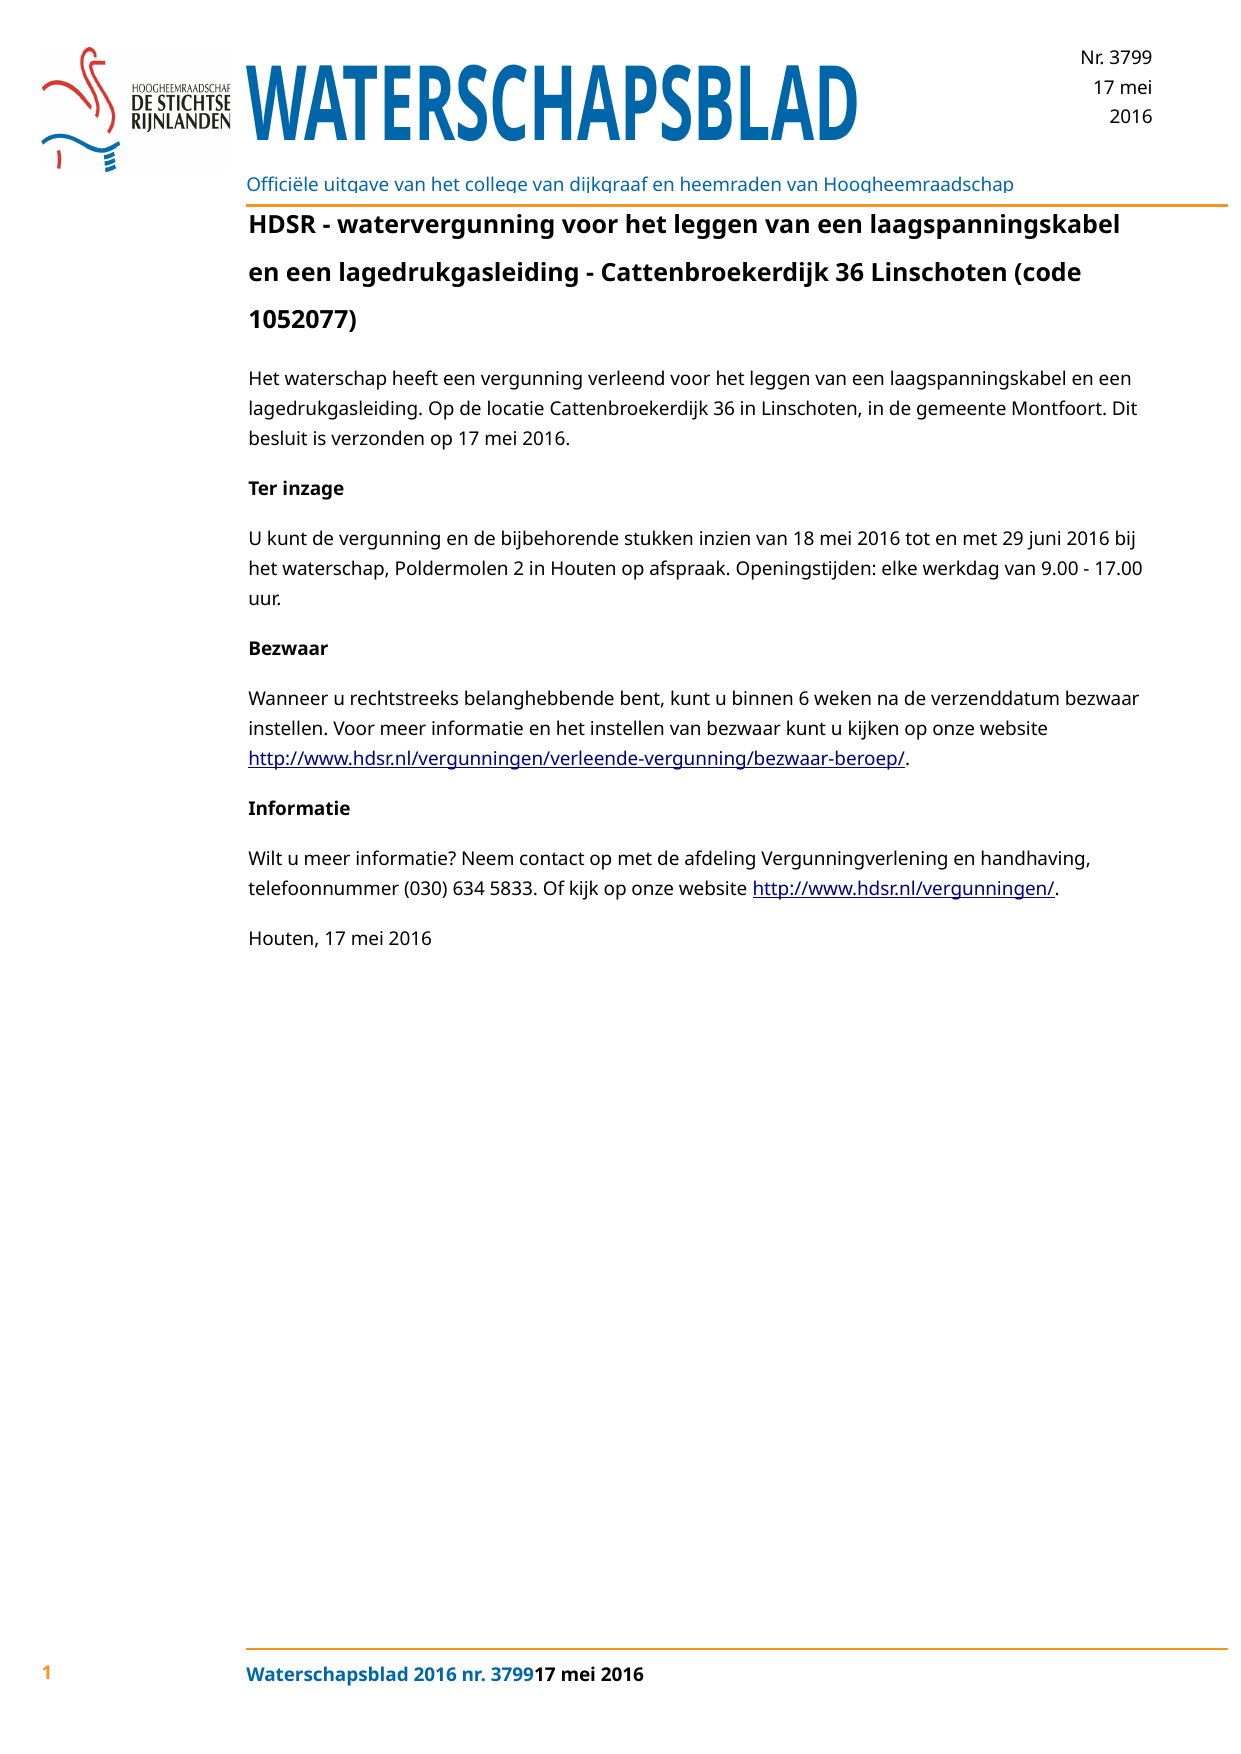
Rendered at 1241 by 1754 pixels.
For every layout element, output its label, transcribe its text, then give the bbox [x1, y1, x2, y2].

picture [41, 47, 231, 172]
text Het waterschap heeft een vergunning verleend voor het leggen van een laagspanningskabel en een lagedrukgasleiding. Op de locatie Cattenbroekerdijk 36 in Linschoten, in de gemeente Montfoort. Dit besluit is verzonden op 17 mei 2016. [248, 366, 1152, 450]
text Bezwaar [248, 635, 1152, 661]
text Ter inzage [248, 475, 1152, 501]
text Wilt u meer informatie? Neem contact op met de afdeling Vergunningverlening en handhaving, telefoonnummer (030) 634 5833. Of kijk op onze website http://www.hdsr.nl/vergunningen/. [248, 846, 1152, 901]
text Wanneer u rechtstreeks belanghebbende bent, kunt u binnen 6 weken na de verzenddatum bezwaar instellen. Voor meer informatie en het instellen van bezwaar kunt u kijken op onze website http://www.hdsr.nl/vergunningen/verleende-vergunning/bezwaar-beroep/. [248, 686, 1152, 770]
text U kunt de vergunning en de bijbehorende stukken inzien van 18 mei 2016 tot en met 29 juni 2016 bij het waterschap, Poldermolen 2 in Houten op afspraak. Openingstijden: elke werkdag van 9.00 - 17.00 uur. [248, 526, 1152, 610]
text HDSR - watervergunning voor het leggen van een laagspanningskabel en een lagedrukgasleiding - Cattenbroekerdijk 36 Linschoten (code 1052077) [248, 207, 1152, 336]
text Informatie [248, 795, 1152, 821]
text Houten, 17 mei 2016 [248, 926, 1152, 951]
